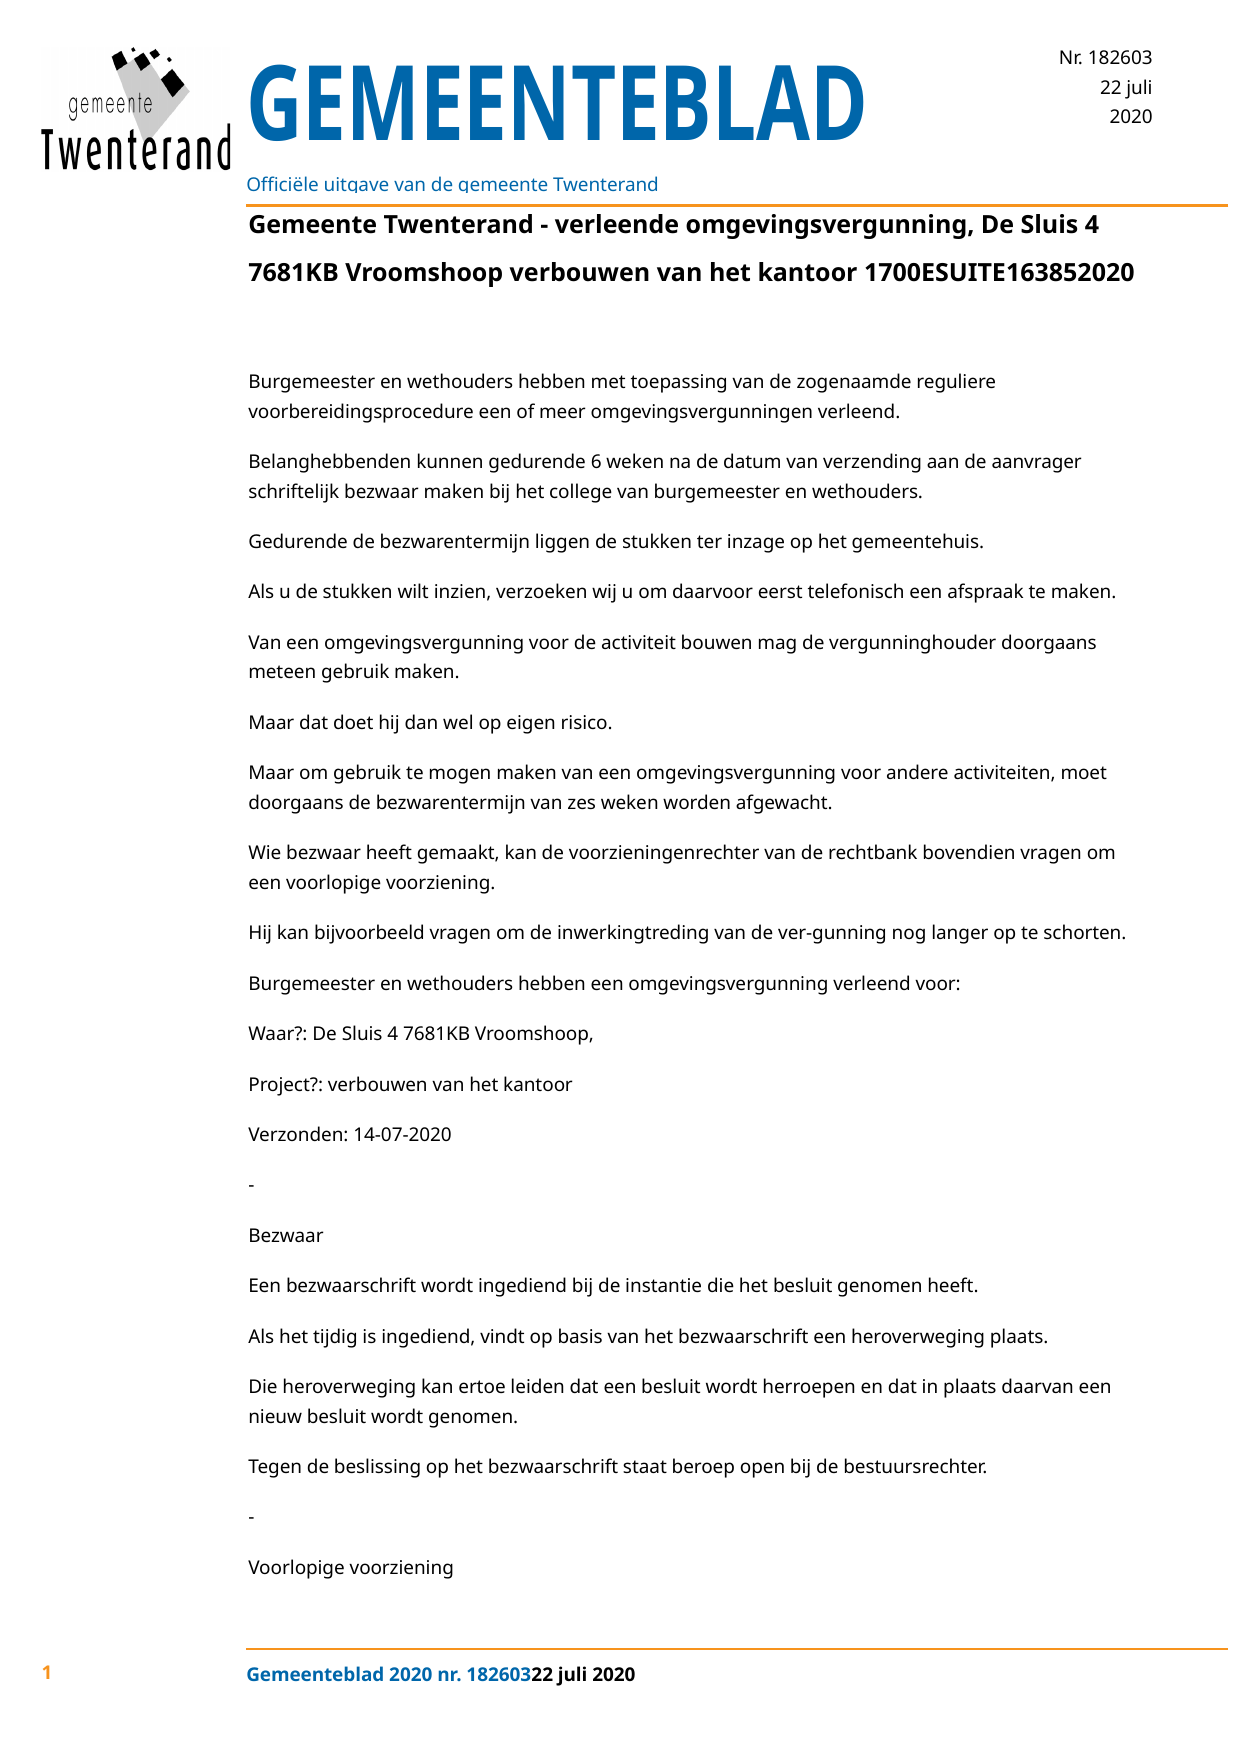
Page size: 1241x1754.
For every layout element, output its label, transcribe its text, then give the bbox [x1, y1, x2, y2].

text Gemeente Twenterand - verleende omgevingsvergunning, De Sluis 4 7681KB Vroomshoop verbouwen van het kantoor 1700ESUITE163852020 [248, 207, 1152, 288]
text Bezwaar [248, 1222, 1152, 1248]
text - [248, 1172, 1152, 1197]
text Hij kan bijvoorbeeld vragen om de inwerkingtreding van de ver-gunning nog langer op te schorten. [248, 919, 1152, 945]
text Burgemeester en wethouders hebben een omgevingsvergunning verleend voor: [248, 970, 1152, 996]
text Project?: verbouwen van het kantoor [248, 1071, 1152, 1097]
text Tegen de beslissing op het bezwaarschrift staat beroep open bij de bestuursrechter. [248, 1453, 1152, 1479]
text Gedurende de bezwarentermijn liggen de stukken ter inzage op het gemeentehuis. [248, 528, 1152, 554]
text Die heroverweging kan ertoe leiden dat een besluit wordt herroepen en dat in plaats daarvan een nieuw besluit wordt genomen. [248, 1373, 1152, 1429]
text - [248, 1504, 1152, 1529]
text Van een omgevingsvergunning voor de activiteit bouwen mag de vergunninghouder doorgaans meteen gebruik maken. [248, 629, 1152, 684]
text Verzonden: 14-07-2020 [248, 1121, 1152, 1147]
text Wie bezwaar heeft gemaakt, kan de voorzieningenrechter van de rechtbank bovendien vragen om een voorlopige voorziening. [248, 839, 1152, 895]
text Voorlopige voorziening [248, 1554, 1152, 1580]
text Als het tijdig is ingediend, vindt op basis van het bezwaarschrift een heroverweging plaats. [248, 1323, 1152, 1349]
text Maar dat doet hij dan wel op eigen risico. [248, 709, 1152, 735]
picture [41, 47, 231, 172]
text Waar?: De Sluis 4 7681KB Vroomshoop, [248, 1020, 1152, 1046]
text Burgemeester en wethouders hebben met toepassing van de zogenaamde reguliere voorbereidingsprocedure een of meer omgevingsvergunningen verleend. [248, 368, 1152, 424]
text Als u de stukken wilt inzien, verzoeken wij u om daarvoor eerst telefonisch een afspraak te maken. [248, 579, 1152, 604]
text Belanghebbenden kunnen gedurende 6 weken na de datum van verzending aan de aanvrager schriftelijk bezwaar maken bij het college van burgemeester en wethouders. [248, 448, 1152, 504]
text Maar om gebruik te mogen maken van een omgevingsvergunning voor andere activiteiten, moet doorgaans de bezwarentermijn van zes weken worden afgewacht. [248, 759, 1152, 815]
text Een bezwaarschrift wordt ingediend bij de instantie die het besluit genomen heeft. [248, 1272, 1152, 1298]
